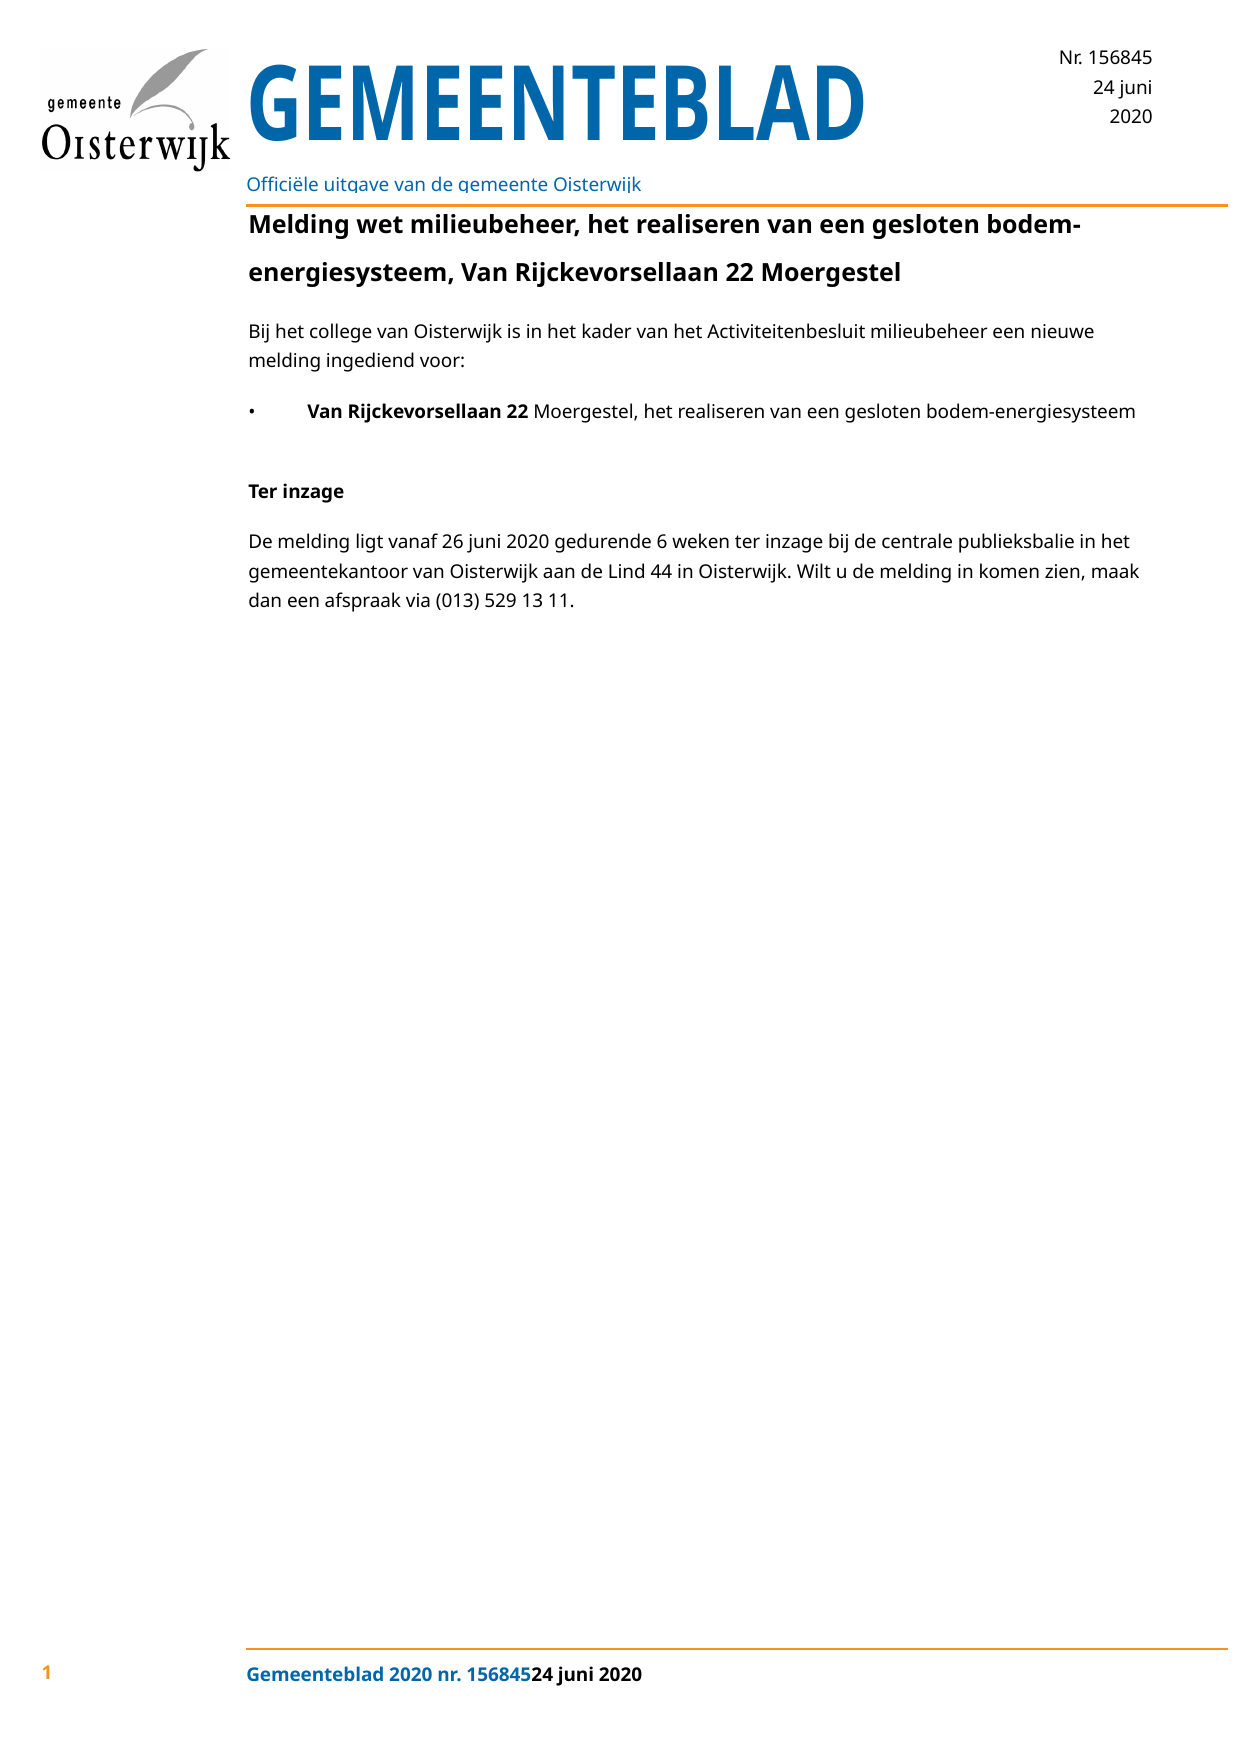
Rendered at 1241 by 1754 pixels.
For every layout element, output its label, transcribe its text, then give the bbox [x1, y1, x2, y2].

text Melding wet milieubeheer, het realiseren van een gesloten bodem-energiesysteem, Van Rijckevorsellaan 22 Moergestel [248, 207, 1152, 288]
text Bij het college van Oisterwijk is in het kader van het Activiteitenbesluit milieubeheer een nieuwe melding ingediend voor: [248, 318, 1152, 373]
text De melding ligt vanaf 26 juni 2020 gedurende 6 weken ter inzage bij de centrale publieksbalie in het gemeentekantoor van Oisterwijk aan de Lind 44 in Oisterwijk. Wilt u de melding in komen zien, maak dan een afspraak via (013) 529 13 11. [248, 528, 1152, 613]
list Van Rijckevorsellaan 22 Moergestel, het realiseren van een gesloten bodem-energiesysteem [248, 398, 1152, 424]
picture [41, 47, 231, 172]
text Ter inzage [248, 478, 1152, 504]
